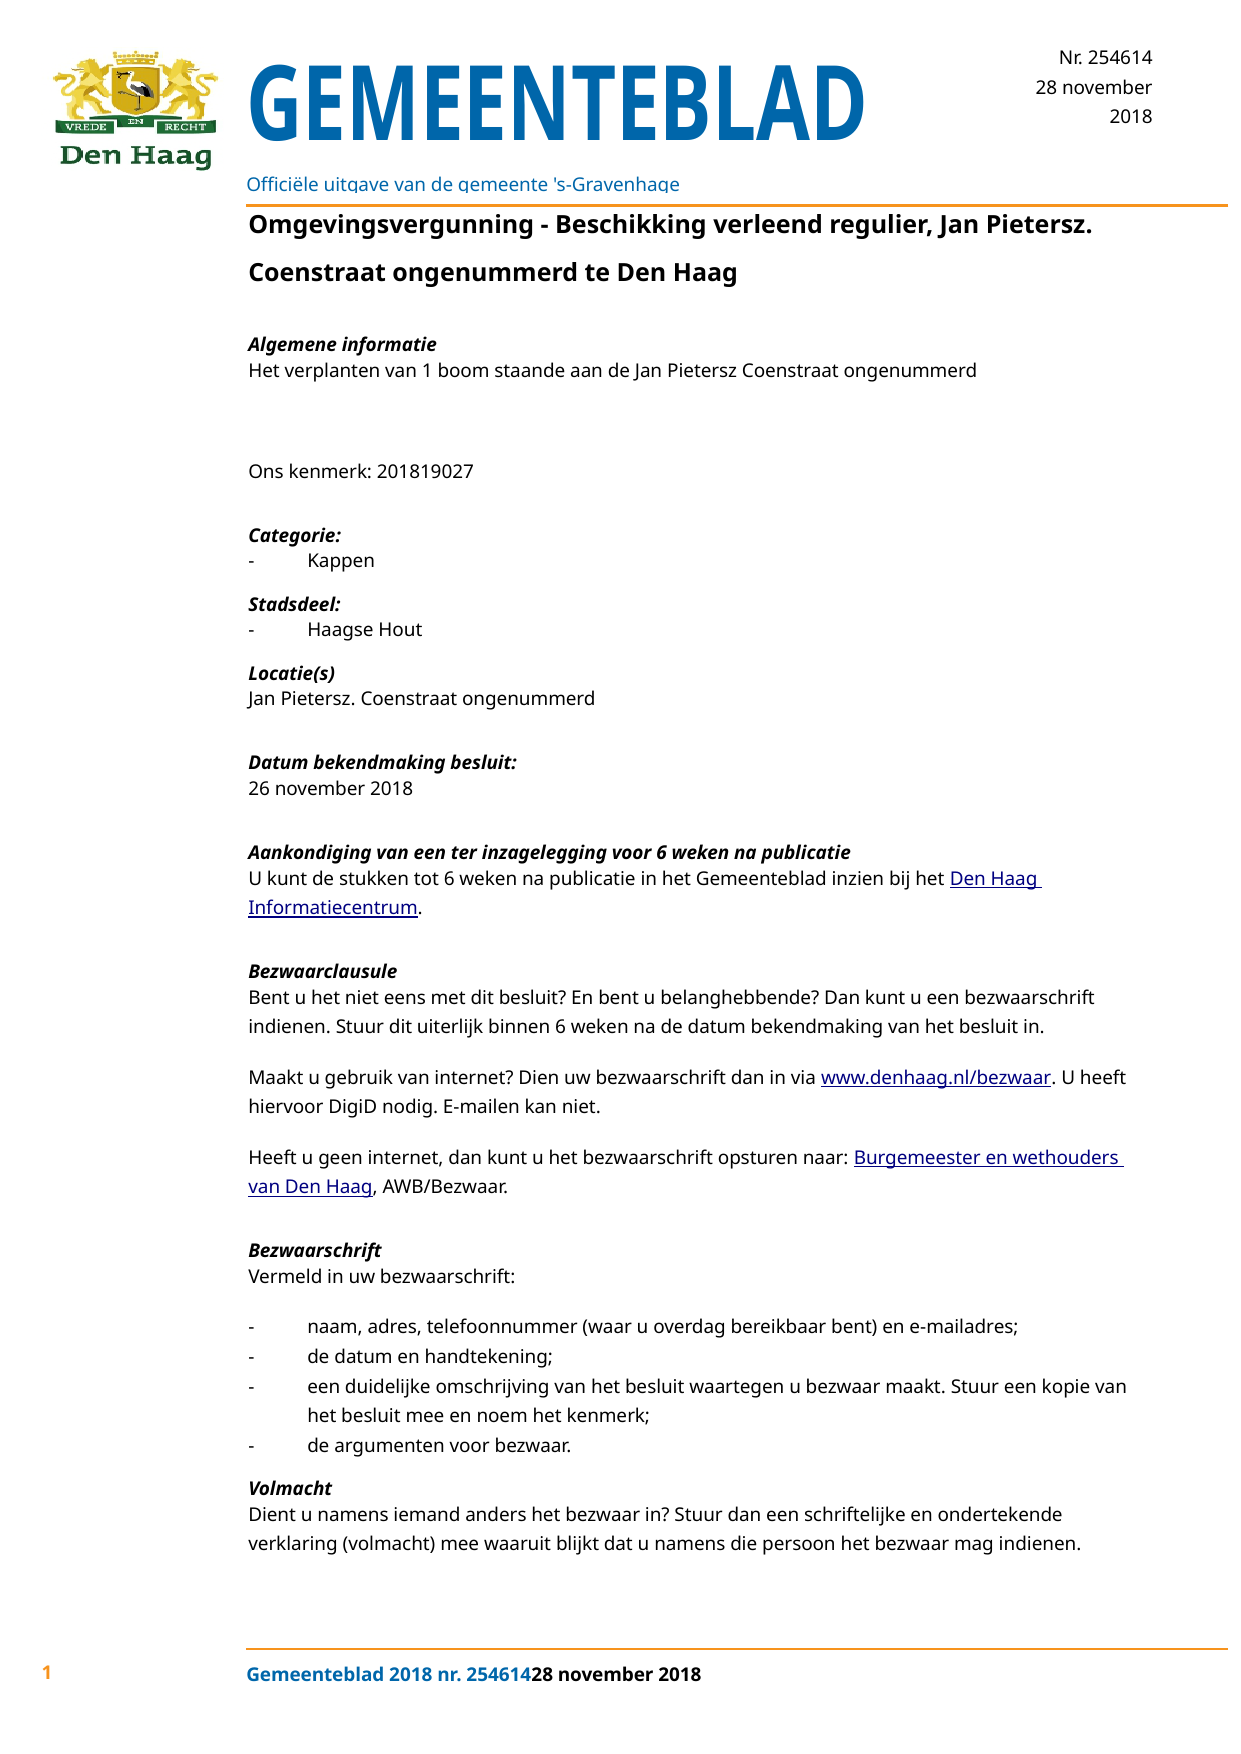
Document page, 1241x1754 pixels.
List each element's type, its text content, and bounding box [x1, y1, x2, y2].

text 26 november 2018 [248, 775, 1152, 801]
text Omgevingsvergunning - Beschikking verleend regulier, Jan Pietersz. Coenstraat ongenummerd te Den Haag [248, 207, 1152, 288]
text Volmacht [248, 1475, 1152, 1501]
text Aankondiging van een ter inzagelegging voor 6 weken na publicatie [248, 839, 1152, 865]
text Bezwaarschrift [248, 1238, 1152, 1263]
list een duidelijke omschrijving van het besluit waartegen u bezwaar maakt. Stuur een kopie van het besluit mee en noem het kenmerk; [248, 1373, 1152, 1428]
text Maakt u gebruik van internet? Dien uw bezwaarschrift dan in via www.denhaag.nl/bezwaar. U heeft hiervoor DigiD nodig. E-mailen kan niet. [248, 1064, 1152, 1119]
list naam, adres, telefoonnummer (waar u overdag bereikbaar bent) en e-mailadres; [248, 1314, 1152, 1339]
text Stadsdeel: [248, 591, 1152, 617]
text Heeft u geen internet, dan kunt u het bezwaarschrift opsturen naar: Burgemeester en wethouders van Den Haag, AWB/Bezwaar. [248, 1144, 1152, 1199]
text Locatie(s) [248, 660, 1152, 685]
text Categorie: [248, 522, 1152, 548]
text Het verplanten van 1 boom staande aan de Jan Pietersz Coenstraat ongenummerd [248, 357, 1152, 383]
text Dient u namens iemand anders het bezwaar in? Stuur dan een schriftelijke en ondertekende verklaring (volmacht) mee waaruit blijkt dat u namens die persoon het bezwaar mag indienen. [248, 1501, 1152, 1556]
text U kunt de stukken tot 6 weken na publicatie in het Gemeenteblad inzien bij het Den Haag Informatiecentrum. [248, 865, 1152, 920]
text Ons kenmerk: 201819027 [248, 458, 1152, 484]
text Vermeld in uw bezwaarschrift: [248, 1263, 1152, 1289]
text Bezwaarclausule [248, 958, 1152, 984]
list Kappen [248, 548, 1152, 573]
list de datum en handtekening; [248, 1343, 1152, 1369]
list de argumenten voor bezwaar. [248, 1432, 1152, 1458]
text Algemene informatie [248, 331, 1152, 357]
text Bent u het niet eens met dit besluit? En bent u belanghebbende? Dan kunt u een bezwaarschrift indienen. Stuur dit uiterlijk binnen 6 weken na de datum bekendmaking van het besluit in. [248, 984, 1152, 1039]
text Jan Pietersz. Coenstraat ongenummerd [248, 685, 1152, 711]
picture [41, 47, 231, 172]
list Haagse Hout [248, 617, 1152, 642]
text Datum bekendmaking besluit: [248, 749, 1152, 775]
